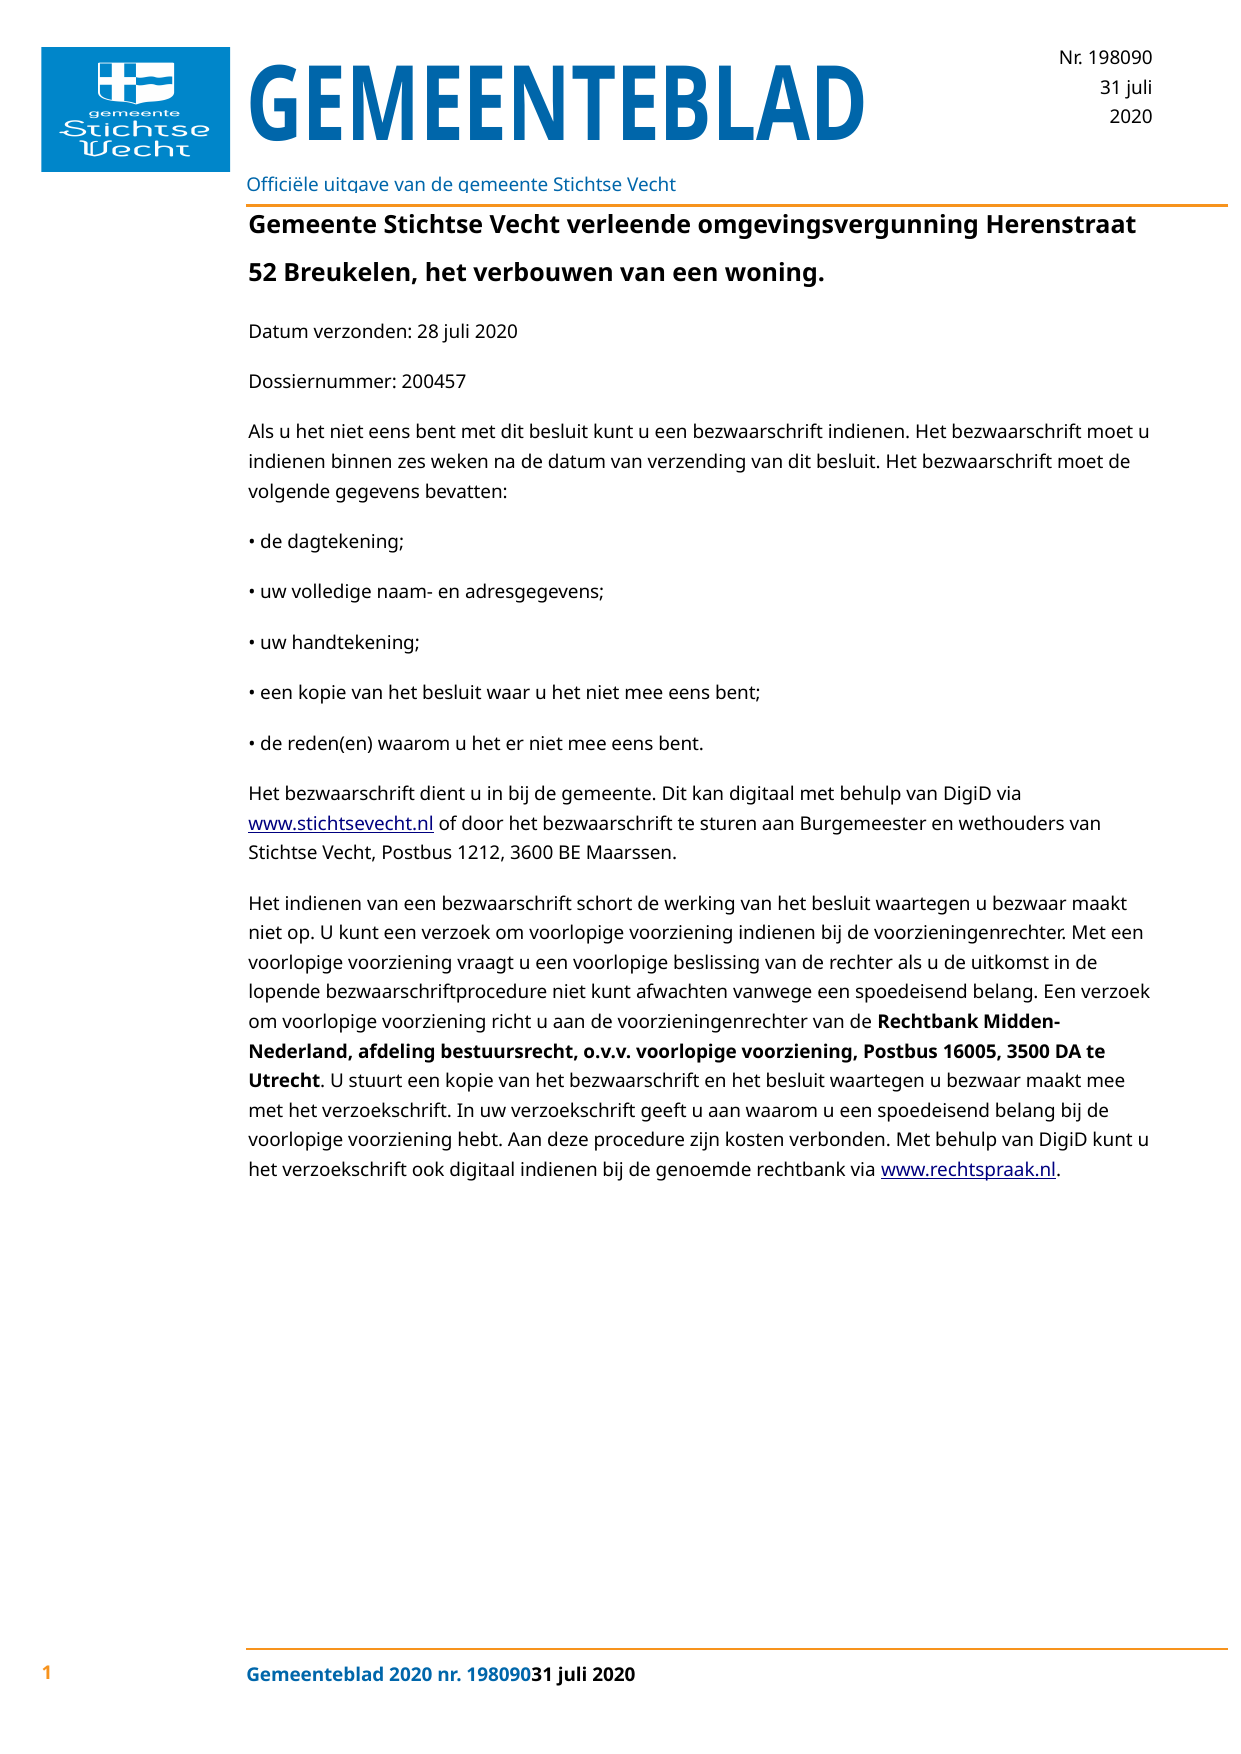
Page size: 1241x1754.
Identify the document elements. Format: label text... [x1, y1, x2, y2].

text • uw volledige naam- en adresgegevens; [248, 579, 1152, 604]
text Als u het niet eens bent met dit besluit kunt u een bezwaarschrift indienen. Het bezwaarschrift moet u indienen binnen zes weken na de datum van verzending van dit besluit. Het bezwaarschrift moet de volgende gegevens bevatten: [248, 419, 1152, 504]
text Gemeente Stichtse Vecht verleende omgevingsvergunning Herenstraat 52 Breukelen, het verbouwen van een woning. [248, 207, 1152, 288]
text • uw handtekening; [248, 629, 1152, 655]
text Datum verzonden: 28 juli 2020 [248, 318, 1152, 344]
text • een kopie van het besluit waar u het niet mee eens bent; [248, 679, 1152, 705]
text Het bezwaarschrift dient u in bij de gemeente. Dit kan digitaal met behulp van DigiD via www.stichtsevecht.nl of door het bezwaarschrift te sturen aan Burgemeester en wethouders van Stichtse Vecht, Postbus 1212, 3600 BE Maarssen. [248, 780, 1152, 865]
picture [137, 63, 174, 103]
text Het indienen van een bezwaarschrift schort de werking van het besluit waartegen u bezwaar maakt niet op. U kunt een verzoek om voorlopige voorziening indienen bij de voorzieningenrechter. Met een voorlopige voorziening vraagt u een voorlopige beslissing van de rechter als u de uitkomst in de lopende bezwaarschriftprocedure niet kunt afwachten vanwege een spoedeisend belang. Een verzoek om voorlopige voorziening richt u aan de voorzieningenrechter van de Rechtbank Midden-Nederland, afdeling bestuursrecht, o.v.v. voorlopige voorziening, Postbus 16005, 3500 DA te Utrecht. U stuurt een kopie van het bezwaarschrift en het besluit waartegen u bezwaar maakt mee met het verzoekschrift. In uw verzoekschrift geeft u aan waarom u een spoedeisend belang bij de voorlopige voorziening hebt. Aan deze procedure zijn kosten verbonden. Met behulp van DigiD kunt u het verzoekschrift ook digitaal indienen bij de genoemde rechtbank via www.rechtspraak.nl. [248, 890, 1152, 1182]
text • de dagtekening; [248, 528, 1152, 554]
text Dossiernummer: 200457 [248, 368, 1152, 394]
text • de reden(en) waarom u het er niet mee eens bent. [248, 730, 1152, 756]
picture [99, 63, 135, 101]
